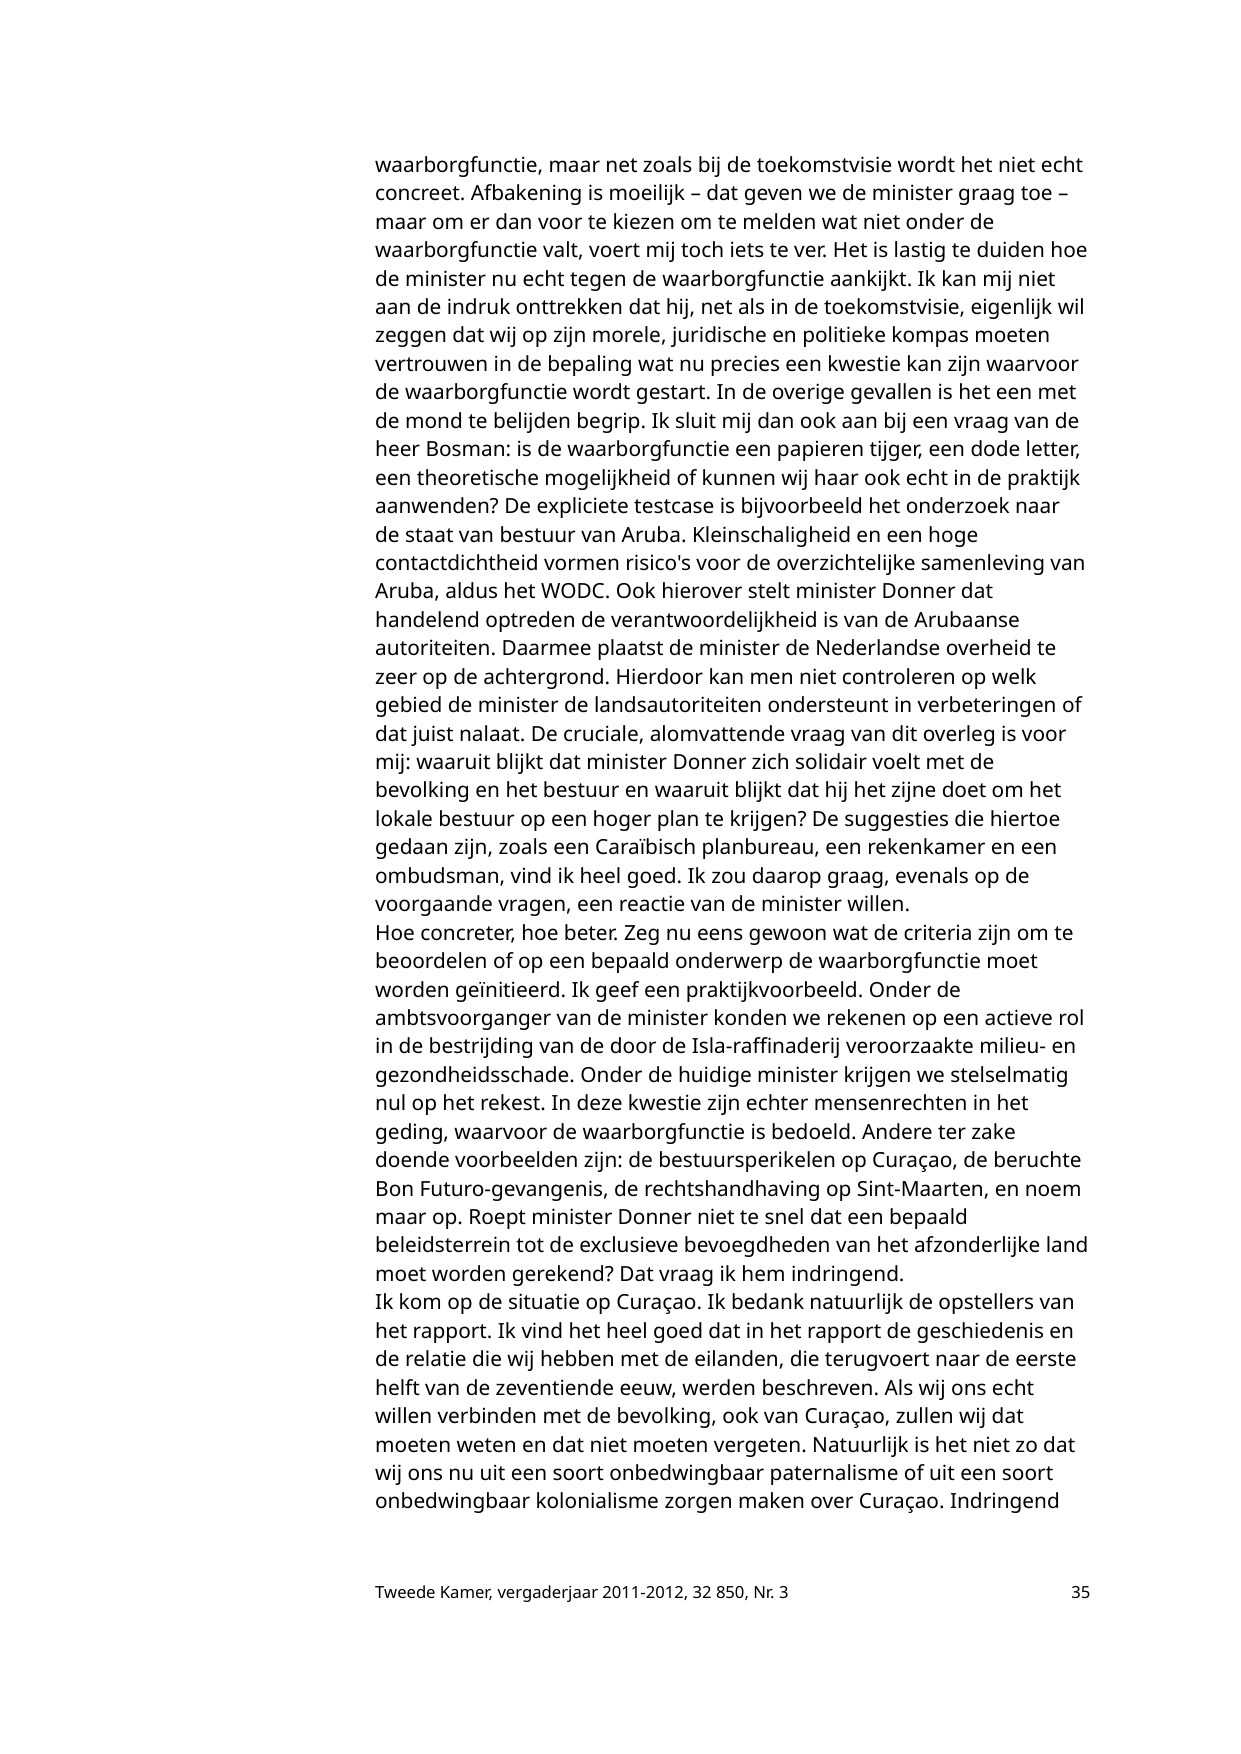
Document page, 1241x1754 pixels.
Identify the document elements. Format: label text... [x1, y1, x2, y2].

text Hoe concreter, hoe beter. Zeg nu eens gewoon wat de criteria zijn om te beoordelen of op een bepaald onderwerp de waarborgfunctie moet worden geïnitieerd. Ik geef een praktijkvoorbeeld. Onder de ambtsvoorganger van de minister konden we rekenen op een actieve rol in de bestrijding van de door de Isla-raffinaderij veroorzaakte milieu- en gezondheidsschade. Onder de huidige minister krijgen we stelselmatig nul op het rekest. In deze kwestie zijn echter mensenrechten in het geding, waarvoor de waarborgfunctie is bedoeld. Andere ter zake doende voorbeelden zijn: de bestuursperikelen op Curaçao, de beruchte Bon Futuro-gevangenis, de rechtshandhaving op Sint-Maarten, en noem maar op. Roept minister Donner niet te snel dat een bepaald beleidsterrein tot de exclusieve bevoegdheden van het afzonderlijke land moet worden gerekend? Dat vraag ik hem indringend. [375, 918, 1090, 1287]
text waarborgfunctie, maar net zoals bij de toekomstvisie wordt het niet echt concreet. Afbakening is moeilijk – dat geven we de minister graag toe – maar om er dan voor te kiezen om te melden wat niet onder de waarborgfunctie valt, voert mij toch iets te ver. Het is lastig te duiden hoe de minister nu echt tegen de waarborgfunctie aankijkt. Ik kan mij niet aan de indruk onttrekken dat hij, net als in de toekomstvisie, eigenlijk wil zeggen dat wij op zijn morele, juridische en politieke kompas moeten vertrouwen in de bepaling wat nu precies een kwestie kan zijn waarvoor de waarborgfunctie wordt gestart. In de overige gevallen is het een met de mond te belijden begrip. Ik sluit mij dan ook aan bij een vraag van de heer Bosman: is de waarborgfunctie een papieren tijger, een dode letter, een theoretische mogelijkheid of kunnen wij haar ook echt in de praktijk aanwenden? De expliciete testcase is bijvoorbeeld het onderzoek naar de staat van bestuur van Aruba. Kleinschaligheid en een hoge contactdichtheid vormen risico's voor de overzichtelijke samenleving van Aruba, aldus het WODC. Ook hierover stelt minister Donner dat handelend optreden de verantwoordelijkheid is van de Arubaanse autoriteiten. Daarmee plaatst de minister de Nederlandse overheid te zeer op de achtergrond. Hierdoor kan men niet controleren op welk gebied de minister de landsautoriteiten ondersteunt in verbeteringen of dat juist nalaat. De cruciale, alomvattende vraag van dit overleg is voor mij: waaruit blijkt dat minister Donner zich solidair voelt met de bevolking en het bestuur en waaruit blijkt dat hij het zijne doet om het lokale bestuur op een hoger plan te krijgen? De suggesties die hiertoe gedaan zijn, zoals een Caraïbisch planbureau, een rekenkamer en een ombudsman, vind ik heel goed. Ik zou daarop graag, evenals op de voorgaande vragen, een reactie van de minister willen. [375, 150, 1090, 918]
text Ik kom op de situatie op Curaçao. Ik bedank natuurlijk de opstellers van het rapport. Ik vind het heel goed dat in het rapport de geschiedenis en de relatie die wij hebben met de eilanden, die terugvoert naar de eerste helft van de zeventiende eeuw, werden beschreven. Als wij ons echt willen verbinden met de bevolking, ook van Curaçao, zullen wij dat moeten weten en dat niet moeten vergeten. Natuurlijk is het niet zo dat wij ons nu uit een soort onbedwingbaar paternalisme of uit een soort onbedwingbaar kolonialisme zorgen maken over Curaçao. Indringend [375, 1287, 1090, 1515]
